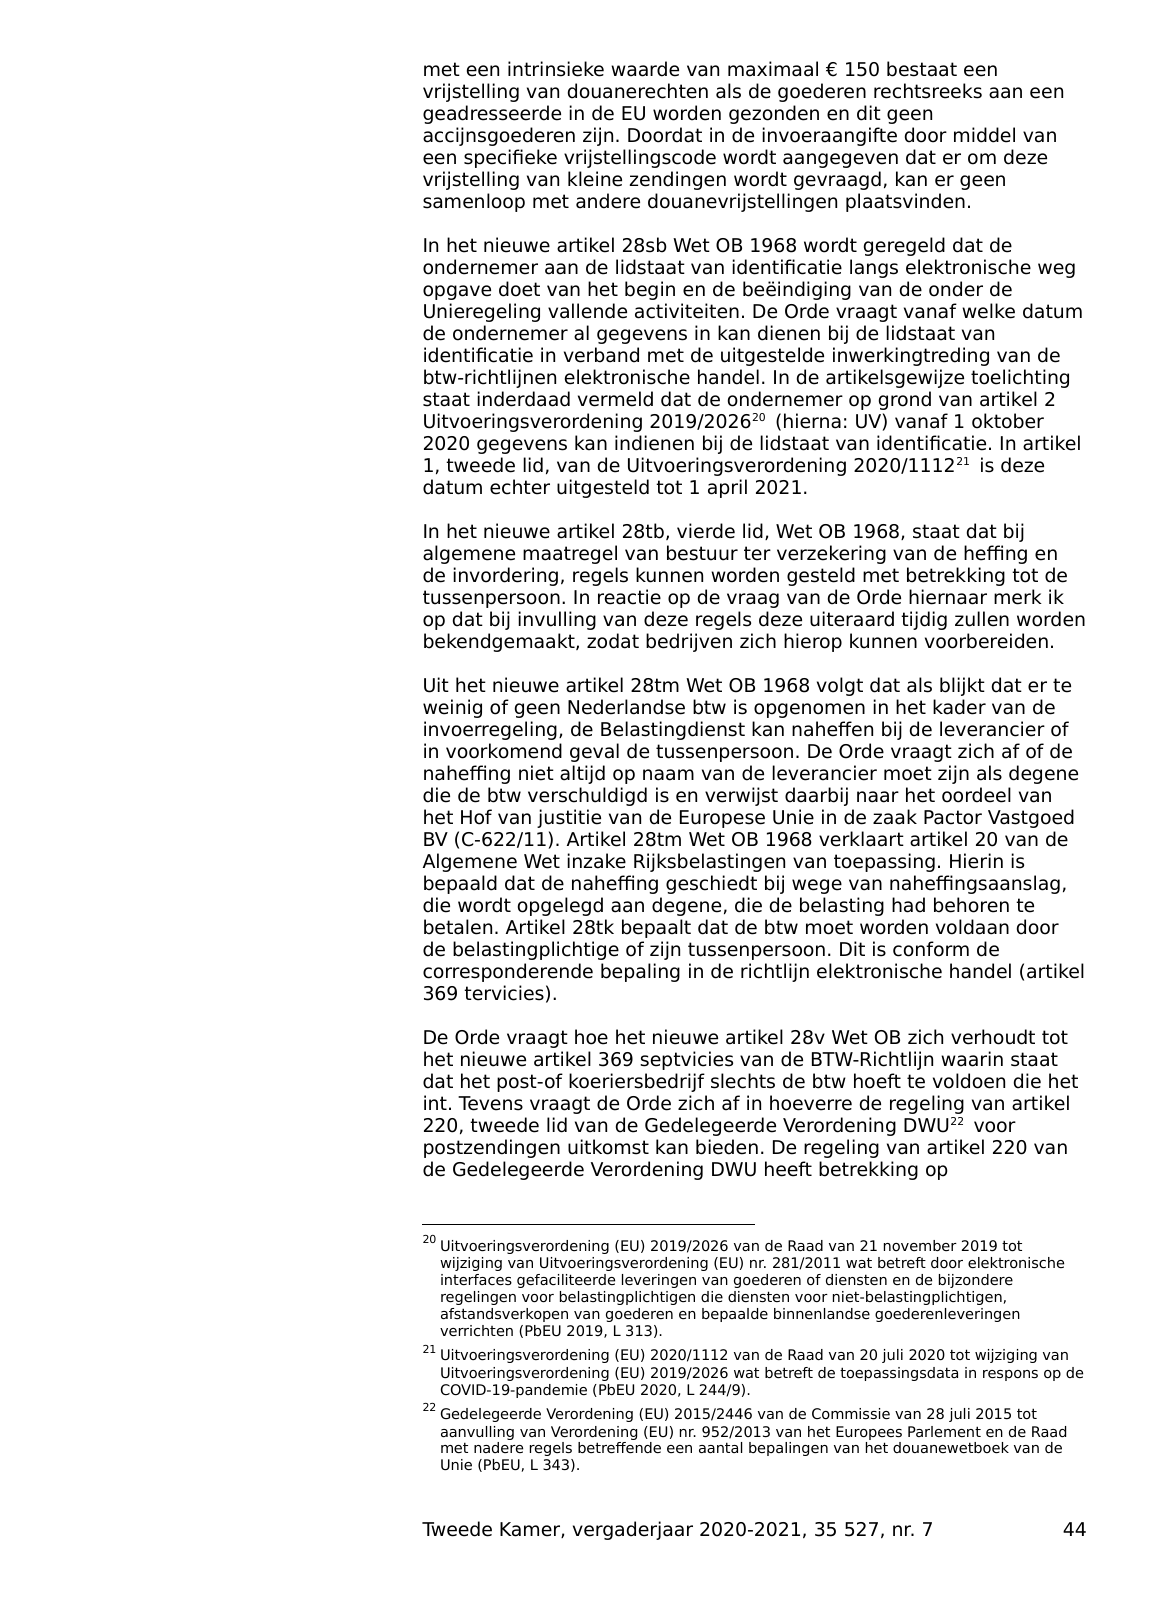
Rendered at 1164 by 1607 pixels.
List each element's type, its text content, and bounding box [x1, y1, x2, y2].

text Uit het nieuwe artikel 28tm Wet OB 1968 volgt dat als blijkt dat er te weinig of geen Nederlandse btw is opgenomen in het kader van de invoerregeling, de Belastingdienst kan naheffen bij de leverancier of in voorkomend geval de tussenpersoon. De Orde vraagt zich af of de naheffing niet altijd op naam van de leverancier moet zijn als degene die de btw verschuldigd is en verwijst daarbij naar het oordeel van het Hof van justitie van de Europese Unie in de zaak Pactor Vastgoed BV (C-622/11). Artikel 28tm Wet OB 1968 verklaart artikel 20 van de Algemene Wet inzake Rijksbelastingen van toepassing. Hierin is bepaald dat de naheffing geschiedt bij wege van naheffingsaanslag, die wordt opgelegd aan degene, die de belasting had behoren te betalen. Artikel 28tk bepaalt dat de btw moet worden voldaan door de belastingplichtige of zijn tussenpersoon. Dit is conform de corresponderende bepaling in de richtlijn elektronische handel (artikel 369 tervicies). [422, 675, 1087, 1005]
text De Orde vraagt hoe het nieuwe artikel 28v Wet OB zich verhoudt tot het nieuwe artikel 369 septvicies van de BTW-Richtlijn waarin staat dat het post-of koeriersbedrijf slechts de btw hoeft te voldoen die het int. Tevens vraagt de Orde zich af in hoeverre de regeling van artikel 220, tweede lid van de Gedelegeerde Verordening DWU voor postzendingen uitkomst kan bieden. De regeling van artikel 220 van de Gedelegeerde Verordening DWU heeft betrekking op [422, 1027, 1087, 1181]
text Uitvoeringsverordening (EU) 2019/2026 van de Raad van 21 november 2019 tot wijziging van Uitvoeringsverordening (EU) nr. 281/2011 wat betreft door elektronische interfaces gefaciliteerde leveringen van goederen of diensten en de bijzondere regelingen voor belastingplichtigen die diensten voor niet-belastingplichtigen, afstandsverkopen van goederen en bepaalde binnenlandse goederenleveringen verrichten (PbEU 2019, L 313). [422, 1233, 1087, 1340]
text met een intrinsieke waarde van maximaal € 150 bestaat een vrijstelling van douanerechten als de goederen rechtsreeks aan een geadresseerde in de EU worden gezonden en dit geen accijnsgoederen zijn. Doordat in de invoeraangifte door middel van een specifieke vrijstellingscode wordt aangegeven dat er om deze vrijstelling van kleine zendingen wordt gevraagd, kan er geen samenloop met andere douanevrijstellingen plaatsvinden. [422, 59, 1087, 213]
text In het nieuwe artikel 28tb, vierde lid, Wet OB 1968, staat dat bij algemene maatregel van bestuur ter verzekering van de heffing en de invordering, regels kunnen worden gesteld met betrekking tot de tussenpersoon. In reactie op de vraag van de Orde hiernaar merk ik op dat bij invulling van deze regels deze uiteraard tijdig zullen worden bekendgemaakt, zodat bedrijven zich hierop kunnen voorbereiden. [422, 521, 1087, 653]
text In het nieuwe artikel 28sb Wet OB 1968 wordt geregeld dat de ondernemer aan de lidstaat van identificatie langs elektronische weg opgave doet van het begin en de beëindiging van de onder de Unieregeling vallende activiteiten. De Orde vraagt vanaf welke datum de ondernemer al gegevens in kan dienen bij de lidstaat van identificatie in verband met de uitgestelde inwerkingtreding van de btw-richtlijnen elektronische handel. In de artikelsgewijze toelichting staat inderdaad vermeld dat de ondernemer op grond van artikel 2 Uitvoeringsverordening 2019/2026 (hierna: UV) vanaf 1 oktober 2020 gegevens kan indienen bij de lidstaat van identificatie. In artikel 1, tweede lid, van de Uitvoeringsverordening 2020/1112 is deze datum echter uitgesteld tot 1 april 2021. [422, 235, 1087, 499]
text Uitvoeringsverordening (EU) 2020/1112 van de Raad van 20 juli 2020 tot wijziging van Uitvoeringsverordening (EU) 2019/2026 wat betreft de toepassingsdata in respons op de COVID-19-pandemie (PbEU 2020, L 244/9). [422, 1343, 1087, 1399]
text Gedelegeerde Verordening (EU) 2015/2446 van de Commissie van 28 juli 2015 tot aanvulling van Verordening (EU) nr. 952/2013 van het Europees Parlement en de Raad met nadere regels betreffende een aantal bepalingen van het douanewetboek van de Unie (PbEU, L 343). [422, 1402, 1087, 1474]
